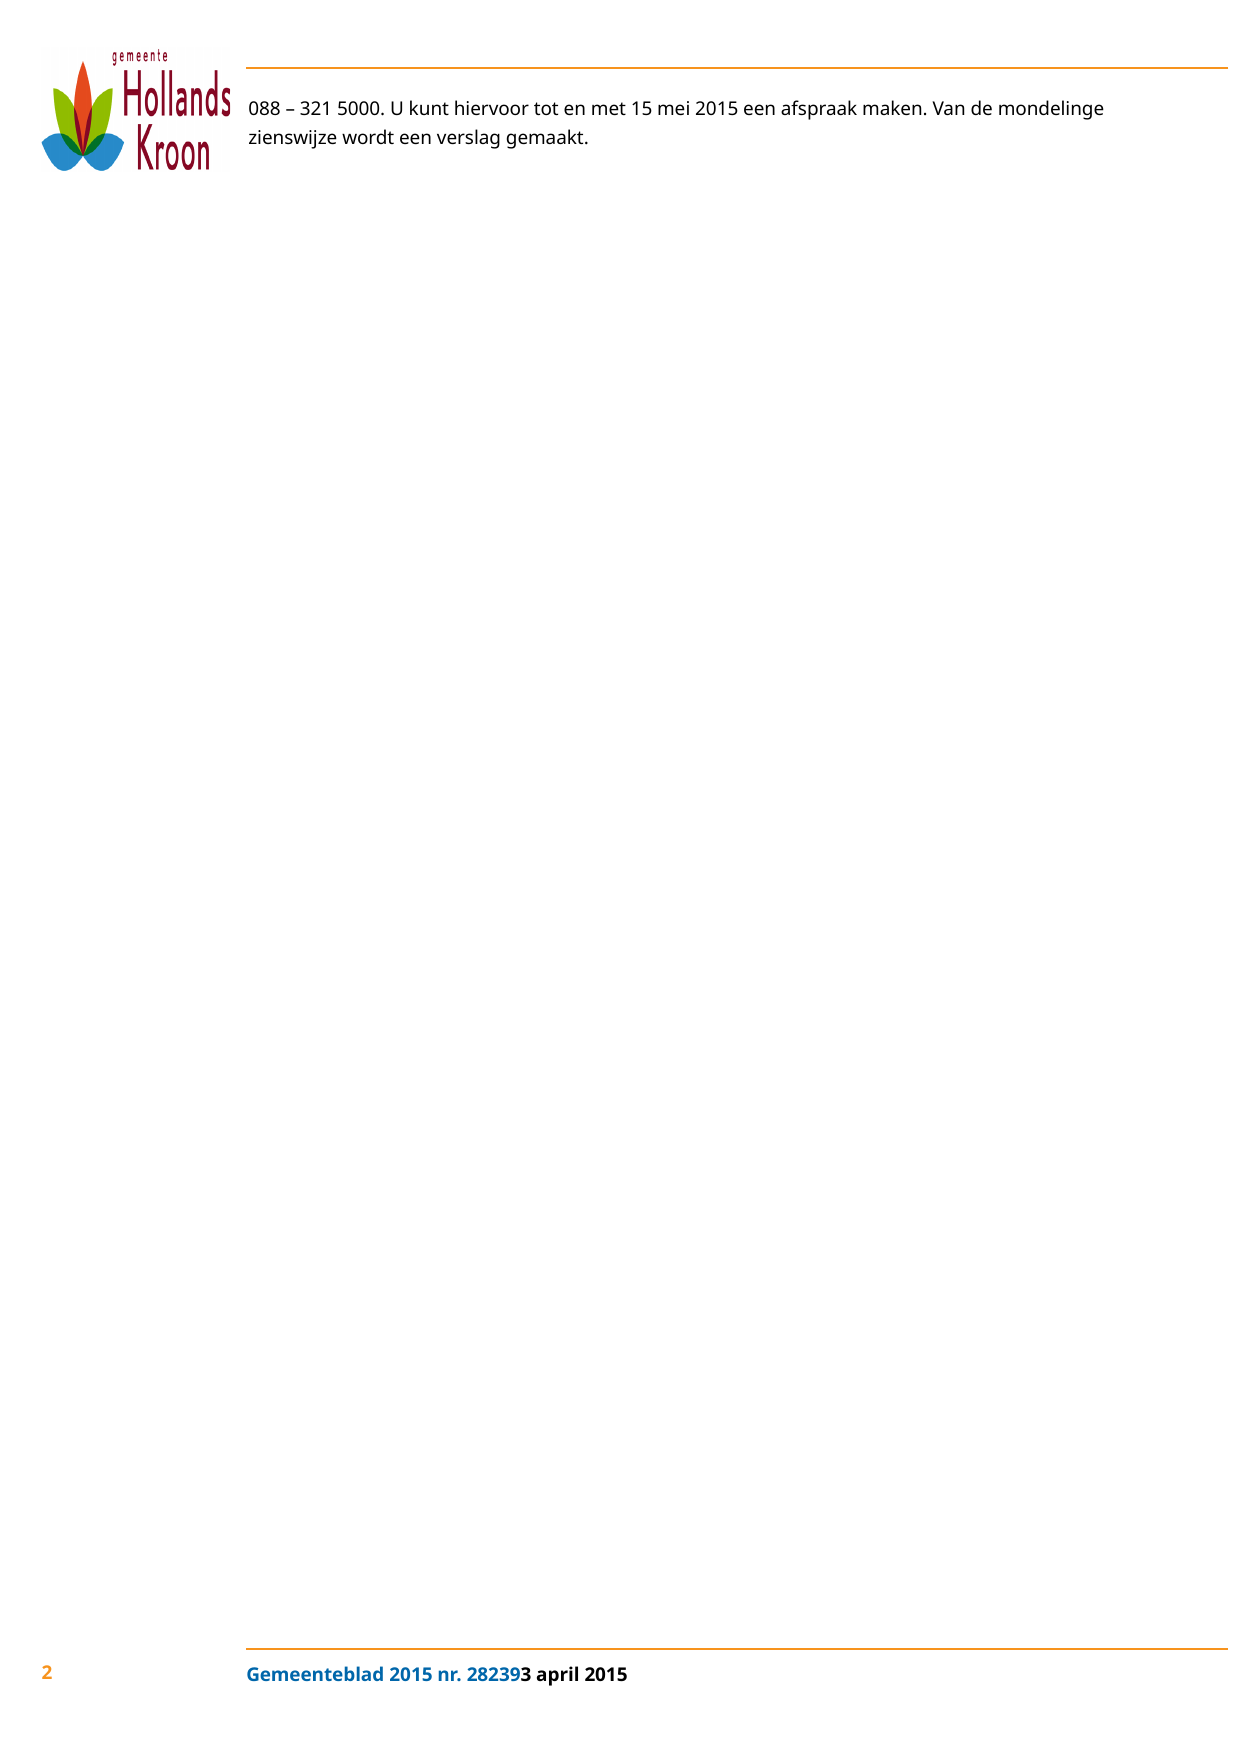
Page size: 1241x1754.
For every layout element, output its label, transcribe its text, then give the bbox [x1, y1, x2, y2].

text 088 – 321 5000. U kunt hiervoor tot en met 15 mei 2015 een afspraak maken. Van de mondelinge zienswijze wordt een verslag gemaakt. [248, 95, 1152, 150]
picture [41, 47, 231, 172]
